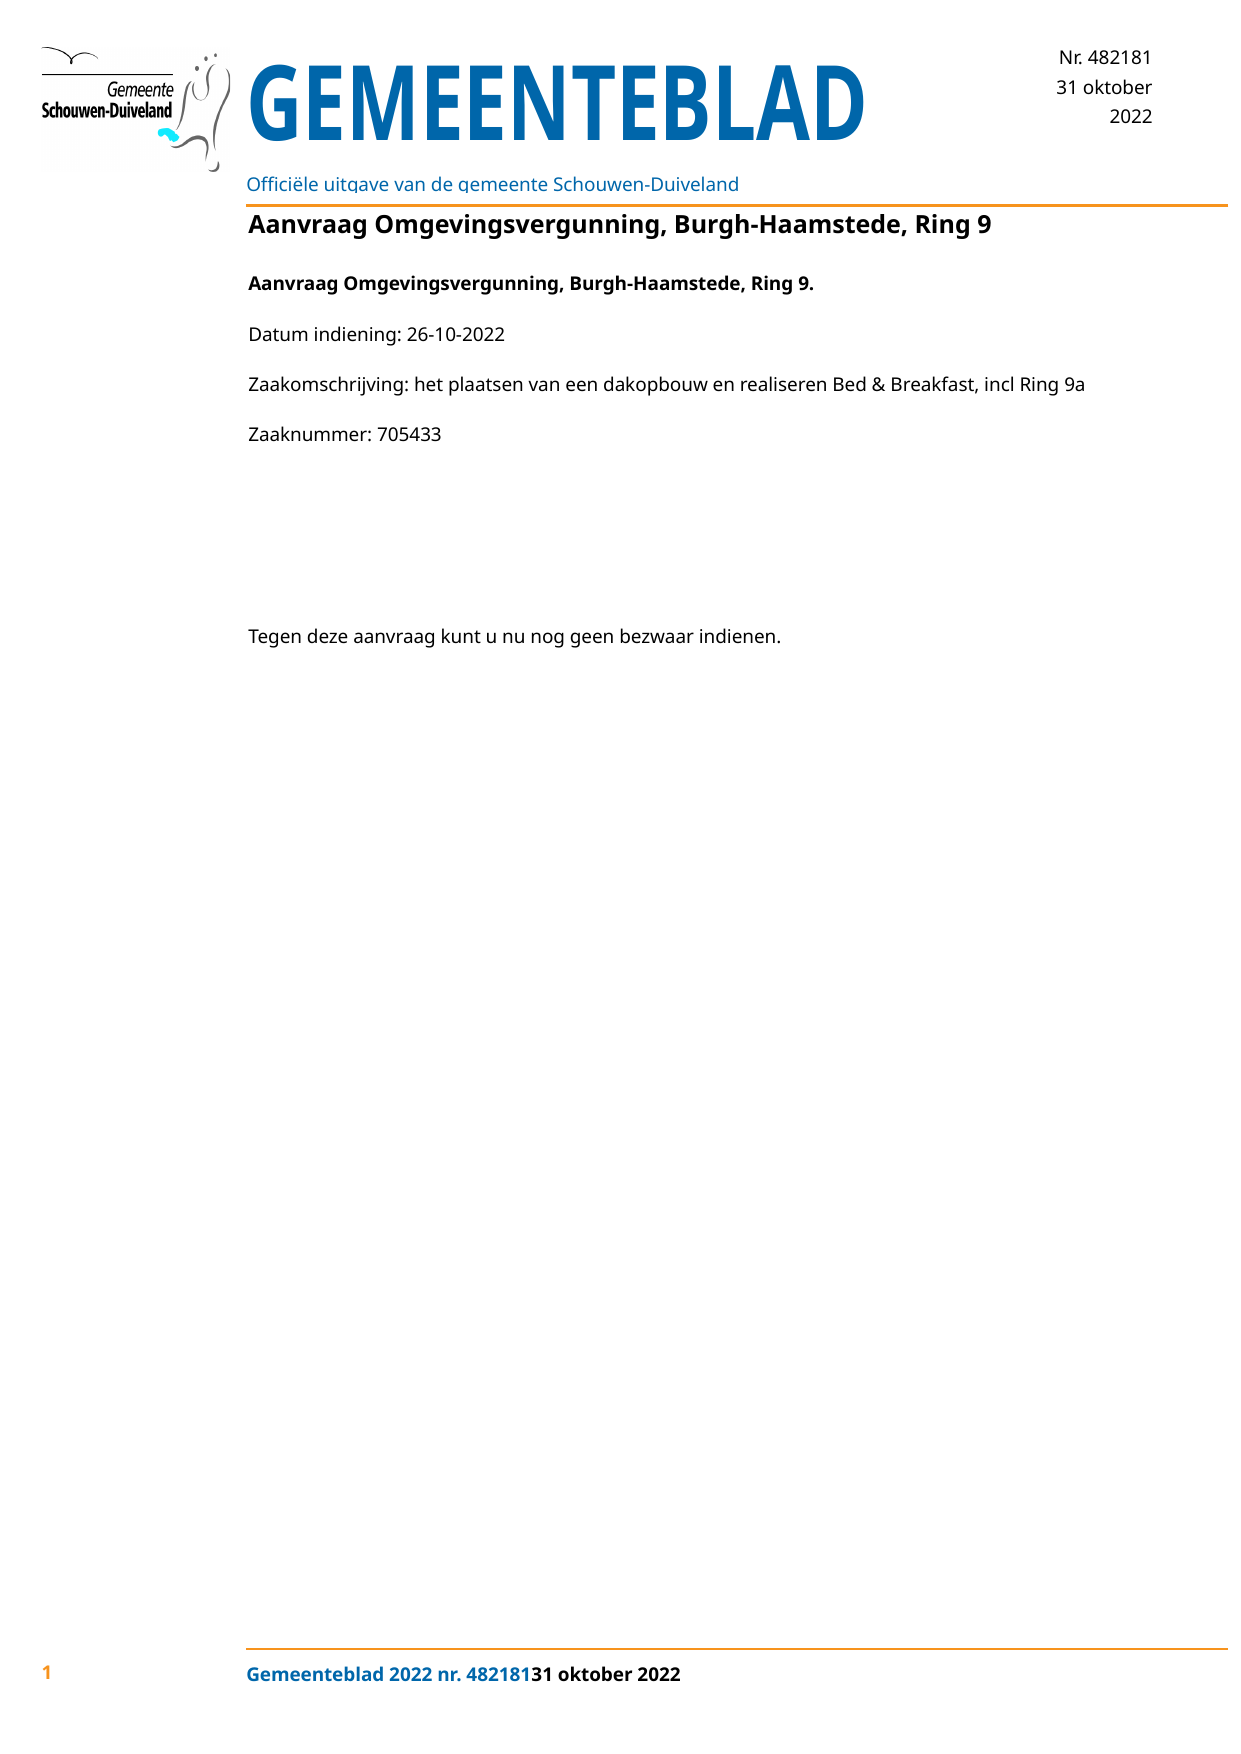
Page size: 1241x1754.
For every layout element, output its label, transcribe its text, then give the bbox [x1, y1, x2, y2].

text Zaakomschrijving: het plaatsen van een dakopbouw en realiseren Bed & Breakfast, incl Ring 9a [248, 371, 1152, 397]
text Aanvraag Omgevingsvergunning, Burgh-Haamstede, Ring 9 [248, 207, 1152, 241]
text Tegen deze aanvraag kunt u nu nog geen bezwaar indienen. [248, 623, 1152, 649]
text Aanvraag Omgevingsvergunning, Burgh-Haamstede, Ring 9. [248, 270, 1152, 296]
text Zaaknummer: 705433 [248, 422, 1152, 447]
text Datum indiening: 26-10-2022 [248, 321, 1152, 346]
picture [41, 47, 231, 172]
